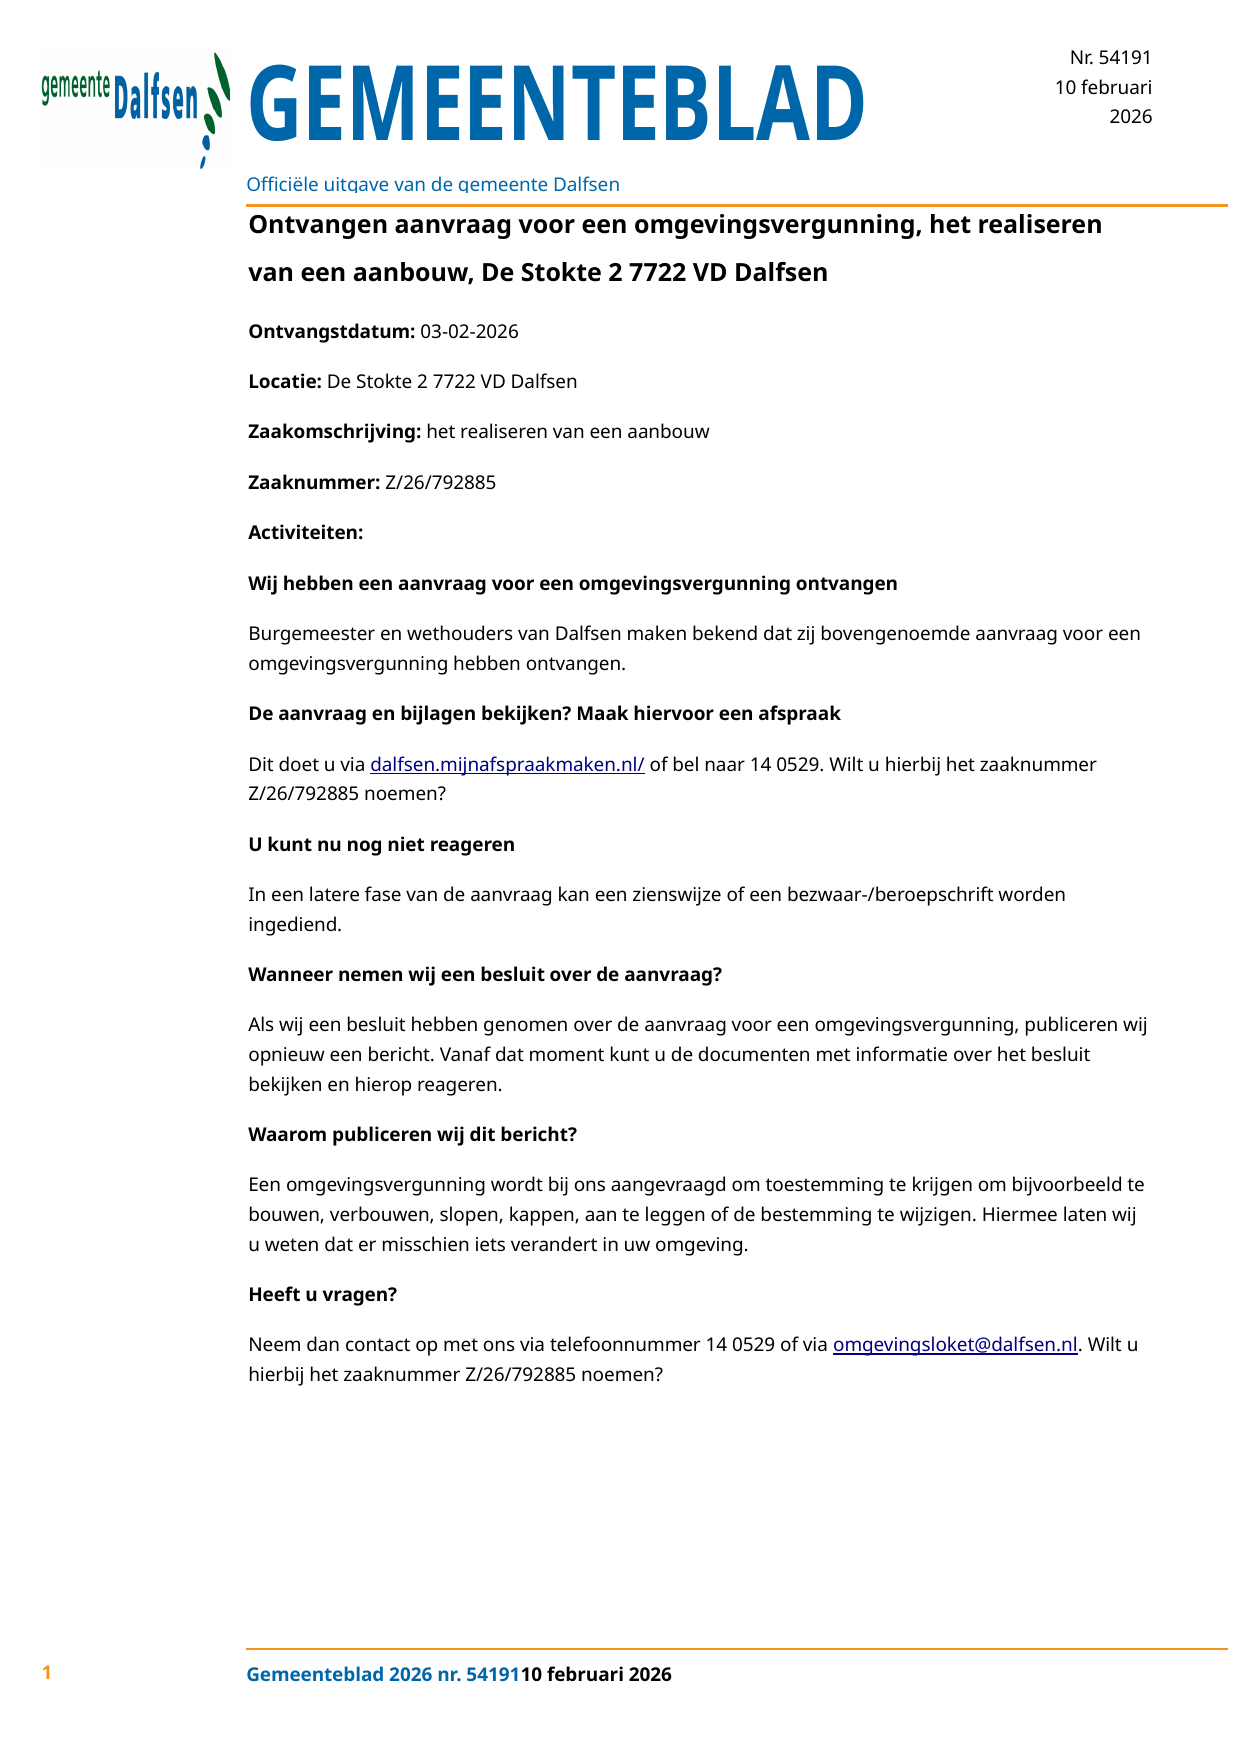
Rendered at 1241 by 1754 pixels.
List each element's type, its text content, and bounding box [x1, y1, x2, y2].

text Ontvangen aanvraag voor een omgevingsvergunning, het realiseren van een aanbouw, De Stokte 2 7722 VD Dalfsen [248, 207, 1152, 288]
text Ontvangstdatum: 03-02-2026 [248, 318, 1152, 344]
text Als wij een besluit hebben genomen over de aanvraag voor een omgevingsvergunning, publiceren wij opnieuw een bericht. Vanaf dat moment kunt u de documenten met informatie over het besluit bekijken en hierop reageren. [248, 1012, 1152, 1097]
text Waarom publiceren wij dit bericht? [248, 1121, 1152, 1147]
text Wanneer nemen wij een besluit over de aanvraag? [248, 961, 1152, 987]
text In een latere fase van de aanvraag kan een zienswijze of een bezwaar-/beroepschrift worden ingediend. [248, 881, 1152, 937]
text Burgemeester en wethouders van Dalfsen maken bekend dat zij bovengenoemde aanvraag voor een omgevingsvergunning hebben ontvangen. [248, 620, 1152, 676]
text Locatie: De Stokte 2 7722 VD Dalfsen [248, 368, 1152, 394]
picture [41, 47, 231, 172]
text Heeft u vragen? [248, 1281, 1152, 1307]
text Een omgevingsvergunning wordt bij ons aangevraagd om toestemming te krijgen om bijvoorbeeld te bouwen, verbouwen, slopen, kappen, aan te leggen of de bestemming te wijzigen. Hiermee laten wij u weten dat er misschien iets verandert in uw omgeving. [248, 1172, 1152, 1257]
text Dit doet u via dalfsen.mijnafspraakmaken.nl/ of bel naar 14 0529. Wilt u hierbij het zaaknummer Z/26/792885 noemen? [248, 751, 1152, 806]
text Activiteiten: [248, 519, 1152, 545]
text Neem dan contact op met ons via telefoonnummer 14 0529 of via omgevingsloket@dalfsen.nl. Wilt u hierbij het zaaknummer Z/26/792885 noemen? [248, 1332, 1152, 1387]
text De aanvraag en bijlagen bekijken? Maak hiervoor een afspraak [248, 700, 1152, 726]
text Zaakomschrijving: het realiseren van een aanbouw [248, 419, 1152, 444]
text U kunt nu nog niet reageren [248, 831, 1152, 857]
text Zaaknummer: Z/26/792885 [248, 469, 1152, 495]
text Wij hebben een aanvraag voor een omgevingsvergunning ontvangen [248, 570, 1152, 596]
